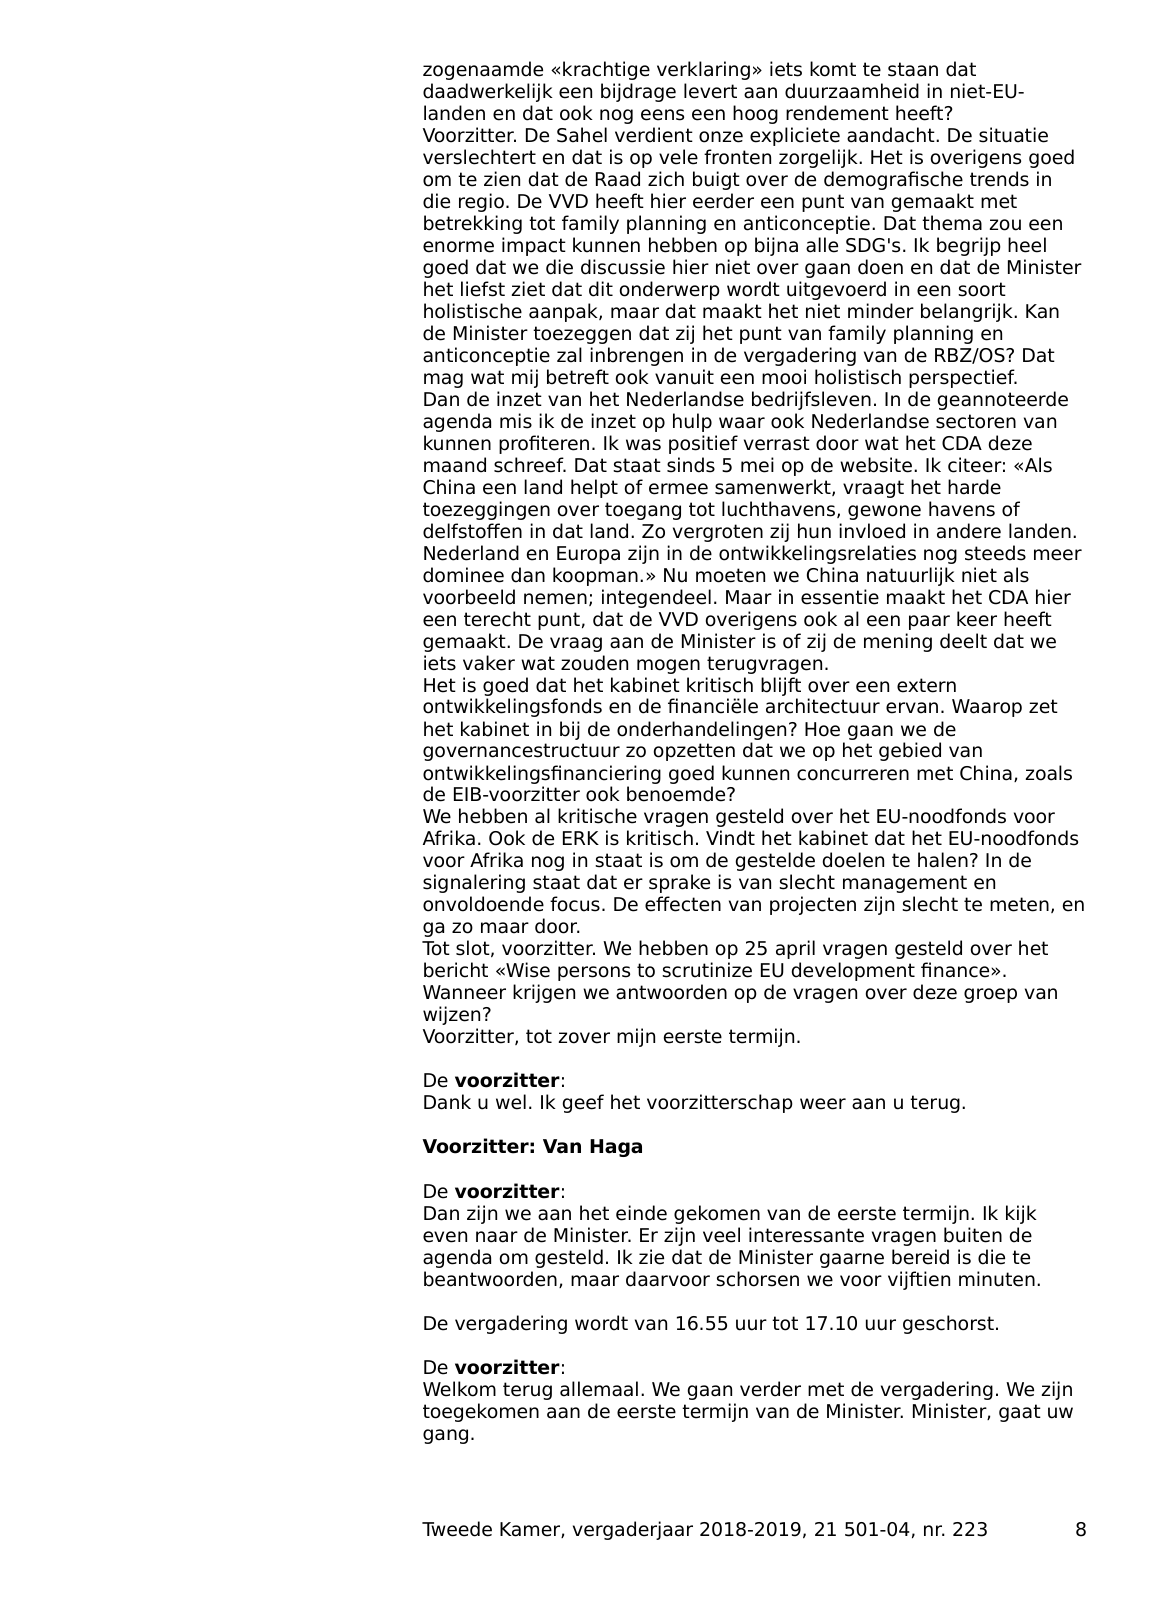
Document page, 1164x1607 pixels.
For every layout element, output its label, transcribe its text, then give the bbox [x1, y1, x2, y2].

text Tot slot, voorzitter. We hebben op 25 april vragen gesteld over het bericht «Wise persons to scrutinize EU development finance». Wanneer krijgen we antwoorden op de vragen over deze groep van wijzen? [422, 938, 1087, 1026]
text Dan de inzet van het Nederlandse bedrijfsleven. In de geannoteerde agenda mis ik de inzet op hulp waar ook Nederlandse sectoren van kunnen profiteren. Ik was positief verrast door wat het CDA deze maand schreef. Dat staat sinds 5 mei op de website. Ik citeer: «Als China een land helpt of ermee samenwerkt, vraagt het harde toezeggingen over toegang tot luchthavens, gewone havens of delfstoffen in dat land. Zo vergroten zij hun invloed in andere landen. Nederland en Europa zijn in de ontwikkelingsrelaties nog steeds meer dominee dan koopman.» Nu moeten we China natuurlijk niet als voorbeeld nemen; integendeel. Maar in essentie maakt het CDA hier een terecht punt, dat de VVD overigens ook al een paar keer heeft gemaakt. De vraag aan de Minister is of zij de mening deelt dat we iets vaker wat zouden mogen terugvragen. [422, 389, 1087, 674]
text Dan zijn we aan het einde gekomen van de eerste termijn. Ik kijk even naar de Minister. Er zijn veel interessante vragen buiten de agenda om gesteld. Ik zie dat de Minister gaarne bereid is die te beantwoorden, maar daarvoor schorsen we voor vijftien minuten. [422, 1203, 1087, 1291]
text De voorzitter: [422, 1357, 1087, 1379]
text Dank u wel. Ik geef het voorzitterschap weer aan u terug. [422, 1092, 1087, 1114]
text We hebben al kritische vragen gesteld over het EU-noodfonds voor Afrika. Ook de ERK is kritisch. Vindt het kabinet dat het EU-noodfonds voor Afrika nog in staat is om de gestelde doelen te halen? In de signalering staat dat er sprake is van slecht management en onvoldoende focus. De effecten van projecten zijn slecht te meten, en ga zo maar door. [422, 806, 1087, 938]
text zogenaamde «krachtige verklaring» iets komt te staan dat daadwerkelijk een bijdrage levert aan duurzaamheid in niet-EU-landen en dat ook nog eens een hoog rendement heeft? [422, 59, 1087, 125]
text Het is goed dat het kabinet kritisch blijft over een extern ontwikkelingsfonds en de financiële architectuur ervan. Waarop zet het kabinet in bij de onderhandelingen? Hoe gaan we de governancestructuur zo opzetten dat we op het gebied van ontwikkelingsfinanciering goed kunnen concurreren met China, zoals de EIB-voorzitter ook benoemde? [422, 674, 1087, 806]
text Voorzitter: Van Haga [422, 1136, 1087, 1158]
text De voorzitter: [422, 1181, 1087, 1203]
text De vergadering wordt van 16.55 uur tot 17.10 uur geschorst. [422, 1313, 1087, 1335]
text Voorzitter, tot zover mijn eerste termijn. [422, 1026, 1087, 1048]
text Welkom terug allemaal. We gaan verder met de vergadering. We zijn toegekomen aan de eerste termijn van de Minister. Minister, gaat uw gang. [422, 1379, 1087, 1445]
text De voorzitter: [422, 1070, 1087, 1092]
text Voorzitter. De Sahel verdient onze expliciete aandacht. De situatie verslechtert en dat is op vele fronten zorgelijk. Het is overigens goed om te zien dat de Raad zich buigt over de demografische trends in die regio. De VVD heeft hier eerder een punt van gemaakt met betrekking tot family planning en anticonceptie. Dat thema zou een enorme impact kunnen hebben op bijna alle SDG's. Ik begrijp heel goed dat we die discussie hier niet over gaan doen en dat de Minister het liefst ziet dat dit onderwerp wordt uitgevoerd in een soort holistische aanpak, maar dat maakt het niet minder belangrijk. Kan de Minister toezeggen dat zij het punt van family planning en anticonceptie zal inbrengen in de vergadering van de RBZ/OS? Dat mag wat mij betreft ook vanuit een mooi holistisch perspectief. [422, 125, 1087, 389]
